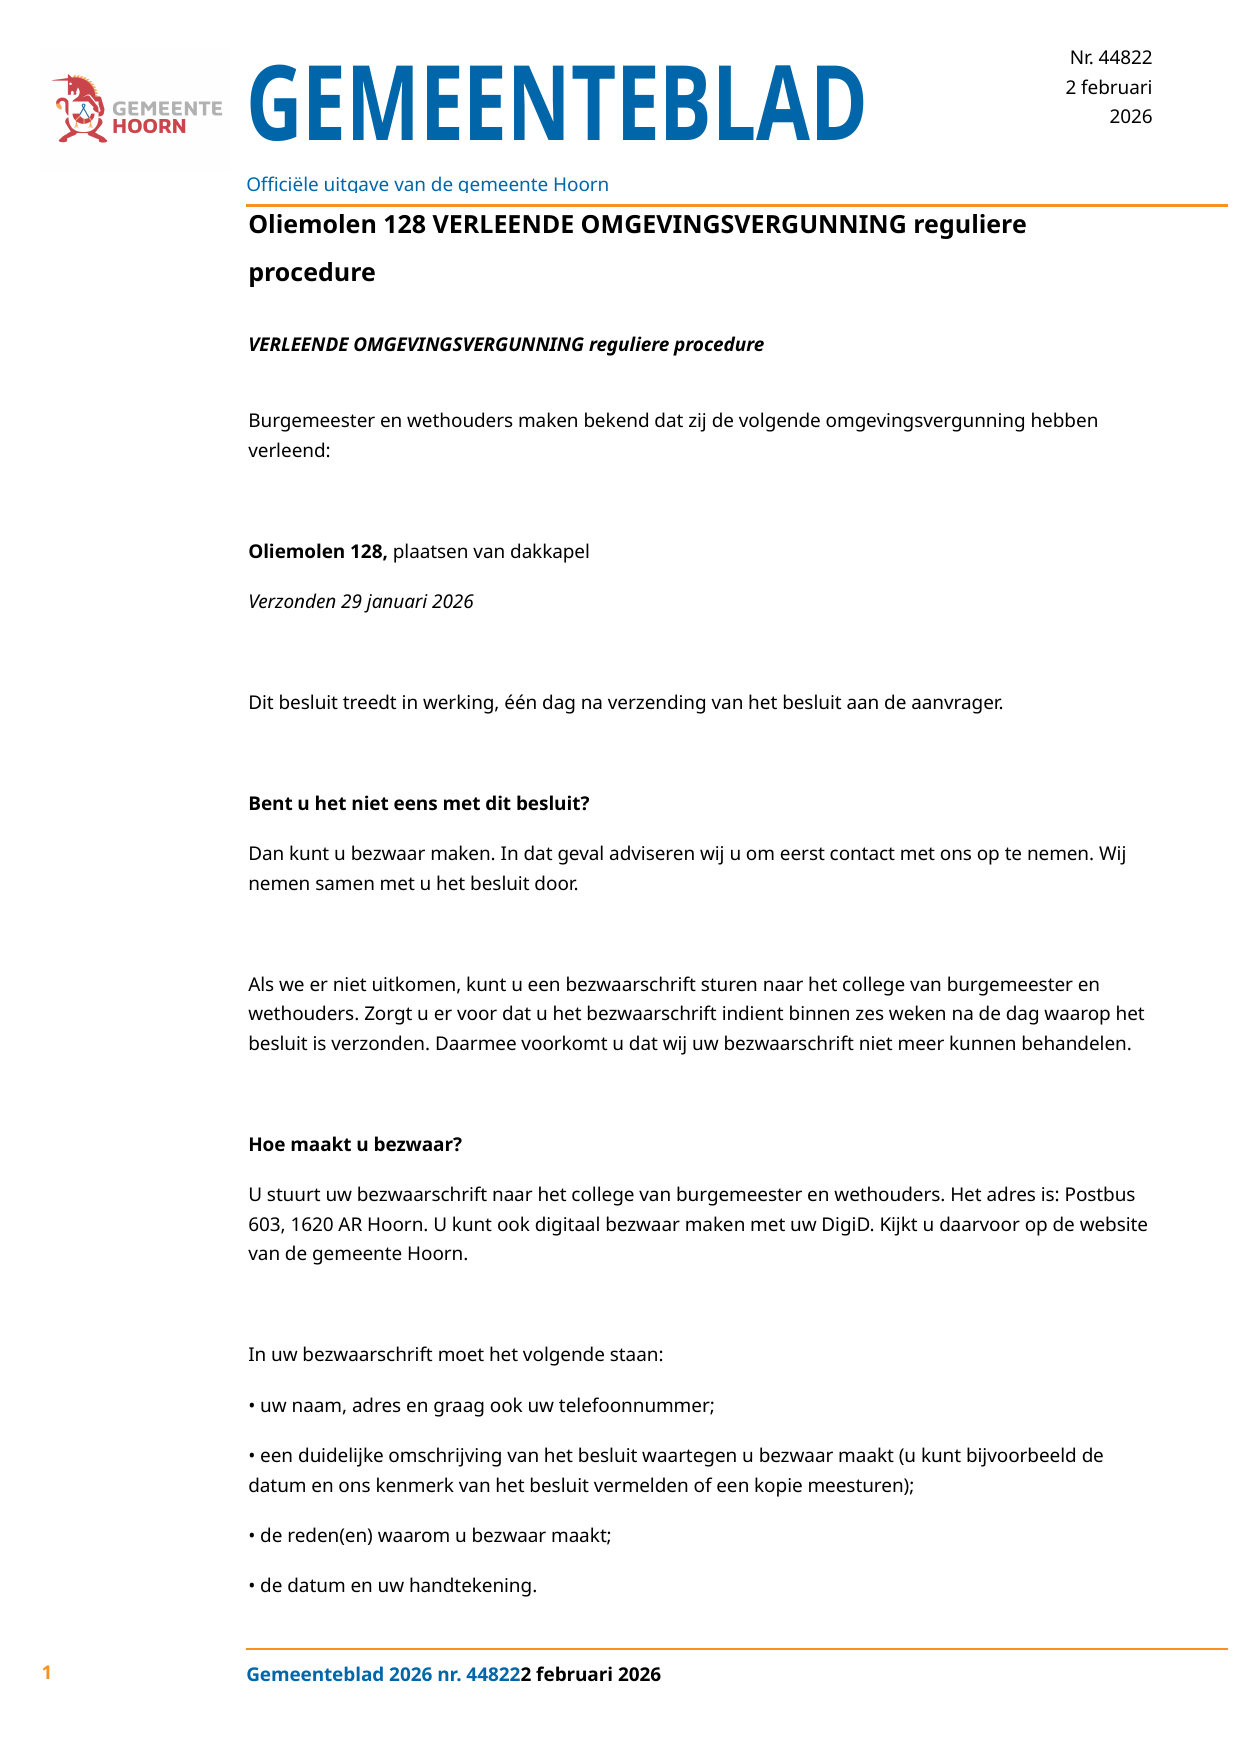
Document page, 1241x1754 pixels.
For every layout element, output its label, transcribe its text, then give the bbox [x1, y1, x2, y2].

text VERLEENDE OMGEVINGSVERGUNNING reguliere procedure [248, 331, 1152, 357]
text • een duidelijke omschrijving van het besluit waartegen u bezwaar maakt (u kunt bijvoorbeeld de datum en ons kenmerk van het besluit vermelden of een kopie meesturen); [248, 1442, 1152, 1497]
text • de reden(en) waarom u bezwaar maakt; [248, 1522, 1152, 1548]
text Als we er niet uitkomen, kunt u een bezwaarschrift sturen naar het college van burgemeester en wethouders. Zorgt u er voor dat u het bezwaarschrift indient binnen zes weken na de dag waarop het besluit is verzonden. Daarmee voorkomt u dat wij uw bezwaarschrift niet meer kunnen behandelen. [248, 971, 1152, 1056]
text Dit besluit treedt in werking, één dag na verzending van het besluit aan de aanvrager. [248, 689, 1152, 715]
text Hoe maakt u bezwaar? [248, 1131, 1152, 1157]
text • de datum en uw handtekening. [248, 1573, 1152, 1598]
picture [41, 47, 231, 172]
text Dan kunt u bezwaar maken. In dat geval adviseren wij u om eerst contact met ons op te nemen. Wij nemen samen met u het besluit door. [248, 841, 1152, 896]
text Burgemeester en wethouders maken bekend dat zij de volgende omgevingsvergunning hebben verleend: [248, 408, 1152, 463]
text In uw bezwaarschrift moet het volgende staan: [248, 1341, 1152, 1367]
text Oliemolen 128, plaatsen van dakkapel [248, 538, 1152, 564]
text Verzonden 29 januari 2026 [248, 588, 1152, 614]
text Oliemolen 128 VERLEENDE OMGEVINGSVERGUNNING reguliere procedure [248, 207, 1152, 288]
text U stuurt uw bezwaarschrift naar het college van burgemeester en wethouders. Het adres is: Postbus 603, 1620 AR Hoorn. U kunt ook digitaal bezwaar maken met uw DigiD. Kijkt u daarvoor op de website van de gemeente Hoorn. [248, 1181, 1152, 1266]
text • uw naam, adres en graag ook uw telefoonnummer; [248, 1392, 1152, 1417]
text Bent u het niet eens met dit besluit? [248, 790, 1152, 816]
